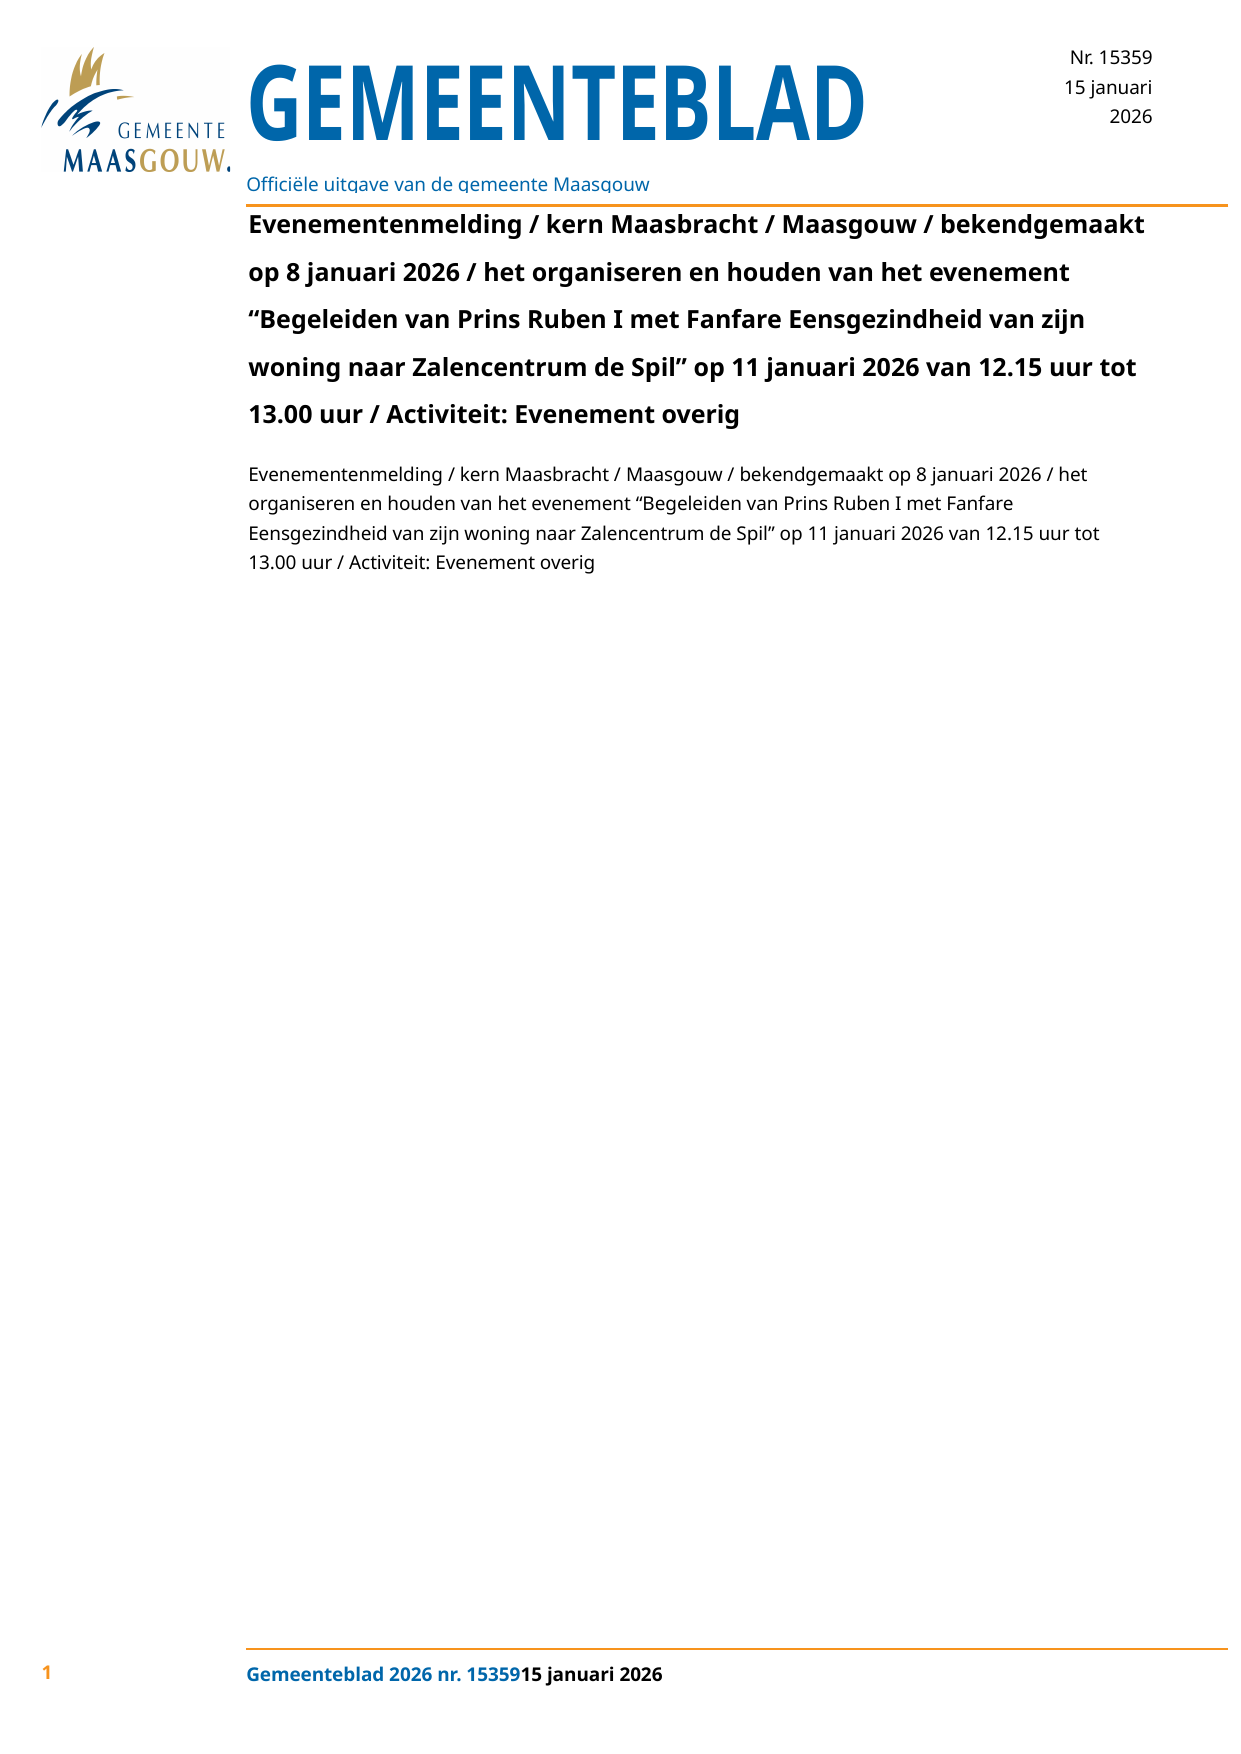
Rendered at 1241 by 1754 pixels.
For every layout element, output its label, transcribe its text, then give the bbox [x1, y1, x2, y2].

picture [41, 47, 231, 172]
text Evenementenmelding / kern Maasbracht / Maasgouw / bekendgemaakt op 8 januari 2026 / het organiseren en houden van het evenement “Begeleiden van Prins Ruben I met Fanfare Eensgezindheid van zijn woning naar Zalencentrum de Spil” op 11 januari 2026 van 12.15 uur tot 13.00 uur / Activiteit: Evenement overig [248, 461, 1152, 575]
text Evenementenmelding / kern Maasbracht / Maasgouw / bekendgemaakt op 8 januari 2026 / het organiseren en houden van het evenement “Begeleiden van Prins Ruben I met Fanfare Eensgezindheid van zijn woning naar Zalencentrum de Spil” op 11 januari 2026 van 12.15 uur tot 13.00 uur / Activiteit: Evenement overig [248, 207, 1152, 431]
